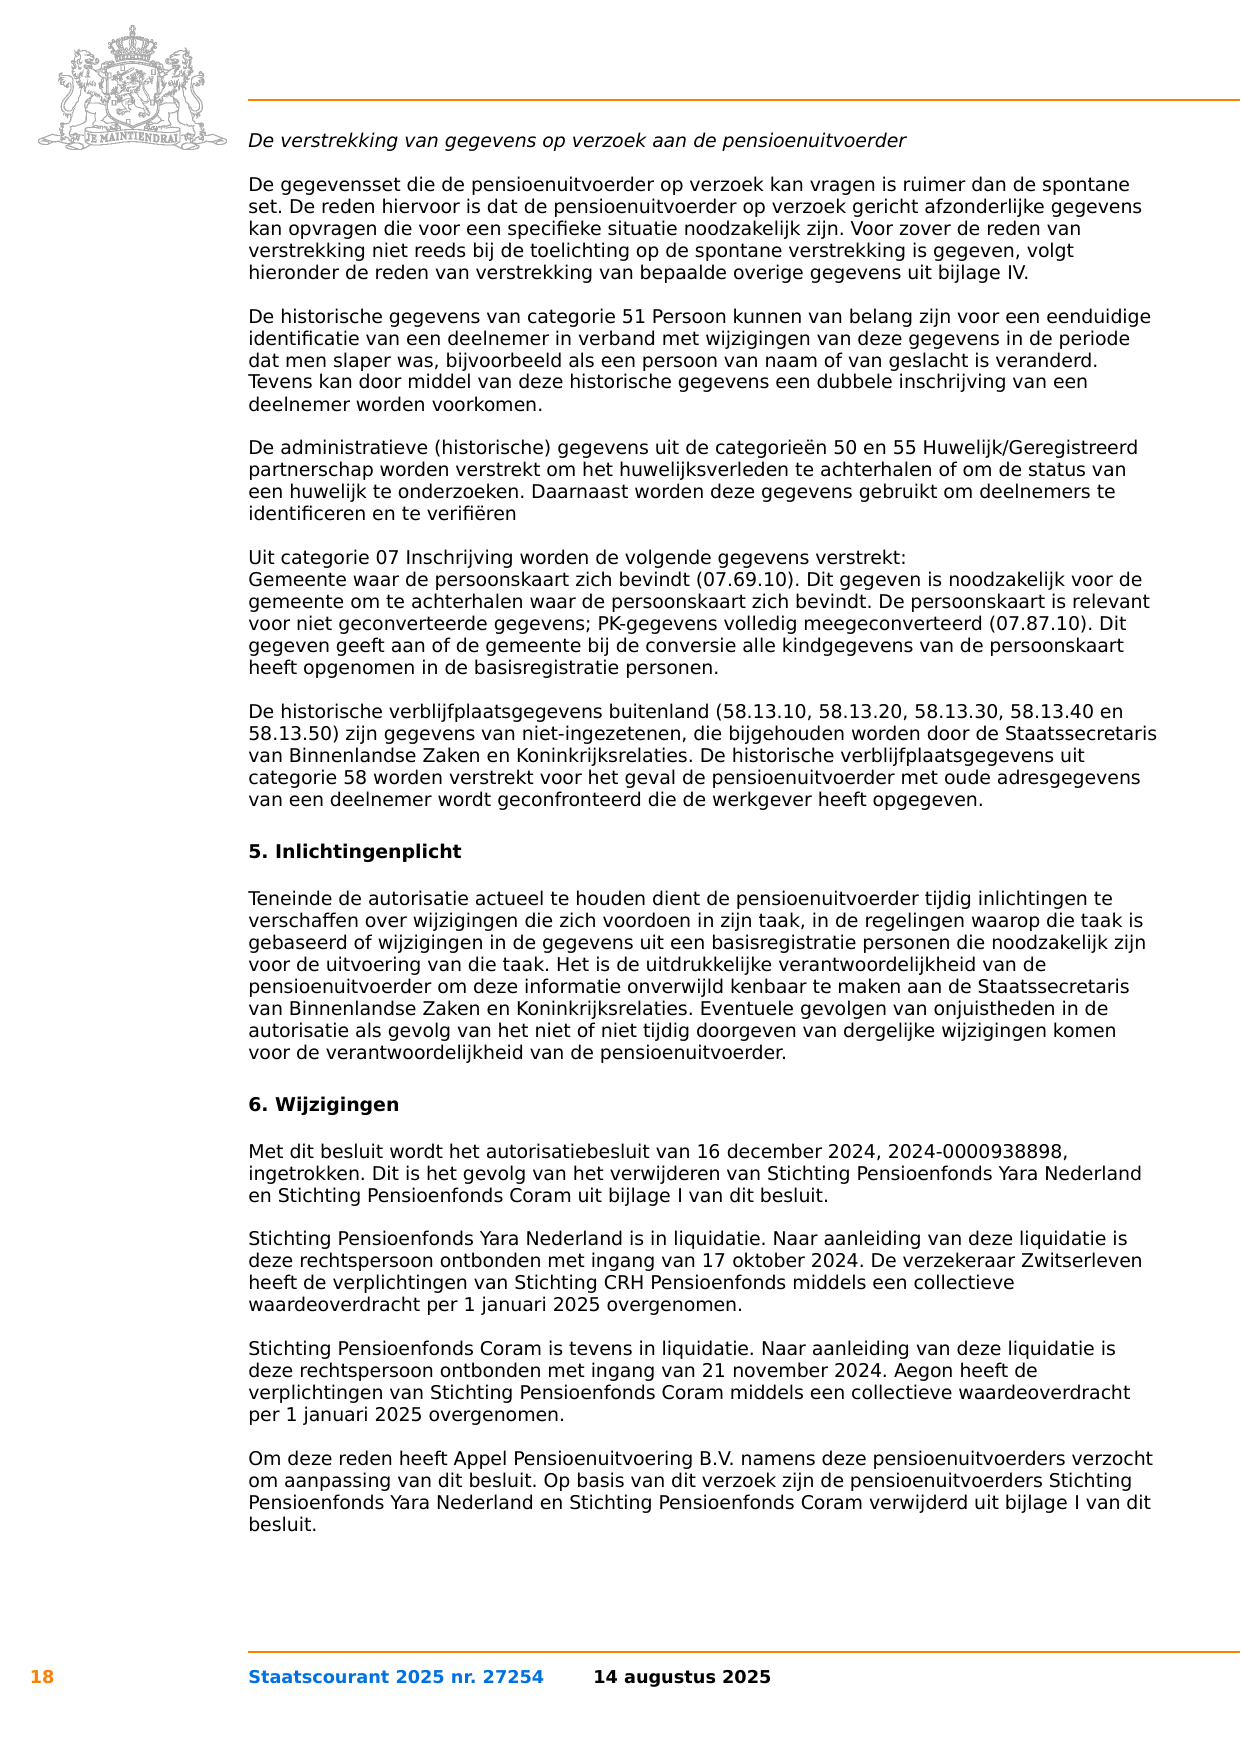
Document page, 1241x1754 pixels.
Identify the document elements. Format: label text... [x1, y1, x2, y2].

text Met dit besluit wordt het autorisatiebesluit van 16 december 2024, 2024-0000938898, ingetrokken. Dit is het gevolg van het verwijderen van Stichting Pensioenfonds Yara Nederland en Stichting Pensioenfonds Coram uit bijlage I van dit besluit. [248, 1141, 1163, 1206]
subtitle De verstrekking van gegevens op verzoek aan de pensioenuitvoerder [248, 130, 1163, 152]
text De administratieve (historische) gegevens uit de categorieën 50 en 55 Huwelijk/Geregistreerd partnerschap worden verstrekt om het huwelijksverleden te achterhalen of om de status van een huwelijk te onderzoeken. Daarnaast worden deze gegevens gebruikt om deelnemers te identificeren en te verifiëren [248, 437, 1163, 525]
text De historische verblijfplaatsgegevens buitenland (58.13.10, 58.13.20, 58.13.30, 58.13.40 en 58.13.50) zijn gegevens van niet-ingezetenen, die bijgehouden worden door de Staatssecretaris van Binnenlandse Zaken en Koninkrijksrelaties. De historische verblijfplaatsgegevens uit categorie 58 worden verstrekt voor het geval de pensioenuitvoerder met oude adresgegevens van een deelnemer wordt geconfronteerd die de werkgever heeft opgegeven. [248, 701, 1163, 811]
text De gegevensset die de pensioenuitvoerder op verzoek kan vragen is ruimer dan de spontane set. De reden hiervoor is dat de pensioenuitvoerder op verzoek gericht afzonderlijke gegevens kan opvragen die voor een specifieke situatie noodzakelijk zijn. Voor zover de reden van verstrekking niet reeds bij de toelichting op de spontane verstrekking is gegeven, volgt hieronder de reden van verstrekking van bepaalde overige gegevens uit bijlage IV. [248, 174, 1163, 284]
text Om deze reden heeft Appel Pensioenuitvoering B.V. namens deze pensioenuitvoerders verzocht om aanpassing van dit besluit. Op basis van dit verzoek zijn de pensioenuitvoerders Stichting Pensioenfonds Yara Nederland en Stichting Pensioenfonds Coram verwijderd uit bijlage I van dit besluit. [248, 1448, 1163, 1536]
subtitle 5. Inlichtingenplicht [248, 841, 1163, 863]
text Teneinde de autorisatie actueel te houden dient de pensioenuitvoerder tijdig inlichtingen te verschaffen over wijzigingen die zich voordoen in zijn taak, in de regelingen waarop die taak is gebaseerd of wijzigingen in de gegevens uit een basisregistratie personen die noodzakelijk zijn voor de uitvoering van die taak. Het is de uitdrukkelijke verantwoordelijkheid van de pensioenuitvoerder om deze informatie onverwijld kenbaar te maken aan de Staatssecretaris van Binnenlandse Zaken en Koninkrijksrelaties. Eventuele gevolgen van onjuistheden in de autorisatie als gevolg van het niet of niet tijdig doorgeven van dergelijke wijzigingen komen voor de verantwoordelijkheid van de pensioenuitvoerder. [248, 888, 1163, 1063]
text De historische gegevens van categorie 51 Persoon kunnen van belang zijn voor een eenduidige identificatie van een deelnemer in verband met wijzigingen van deze gegevens in de periode dat men slaper was, bijvoorbeeld als een persoon van naam of van geslacht is veranderd. Tevens kan door middel van deze historische gegevens een dubbele inschrijving van een deelnemer worden voorkomen. [248, 306, 1163, 415]
text Uit categorie 07 Inschrijving worden de volgende gegevens verstrekt: [248, 547, 1163, 569]
picture [38, 25, 227, 150]
text Stichting Pensioenfonds Coram is tevens in liquidatie. Naar aanleiding van deze liquidatie is deze rechtspersoon ontbonden met ingang van 21 november 2024. Aegon heeft de verplichtingen van Stichting Pensioenfonds Coram middels een collectieve waardeoverdracht per 1 januari 2025 overgenomen. [248, 1338, 1163, 1426]
subtitle 6. Wijzigingen [248, 1093, 1163, 1116]
text Gemeente waar de persoonskaart zich bevindt (07.69.10). Dit gegeven is noodzakelijk voor de gemeente om te achterhalen waar de persoonskaart zich bevindt. De persoonskaart is relevant voor niet geconverteerde gegevens; PK-gegevens volledig meegeconverteerd (07.87.10). Dit gegeven geeft aan of de gemeente bij de conversie alle kindgegevens van de persoonskaart heeft opgenomen in de basisregistratie personen. [248, 569, 1163, 679]
text Stichting Pensioenfonds Yara Nederland is in liquidatie. Naar aanleiding van deze liquidatie is deze rechtspersoon ontbonden met ingang van 17 oktober 2024. De verzekeraar Zwitserleven heeft de verplichtingen van Stichting CRH Pensioenfonds middels een collectieve waardeoverdracht per 1 januari 2025 overgenomen. [248, 1228, 1163, 1316]
